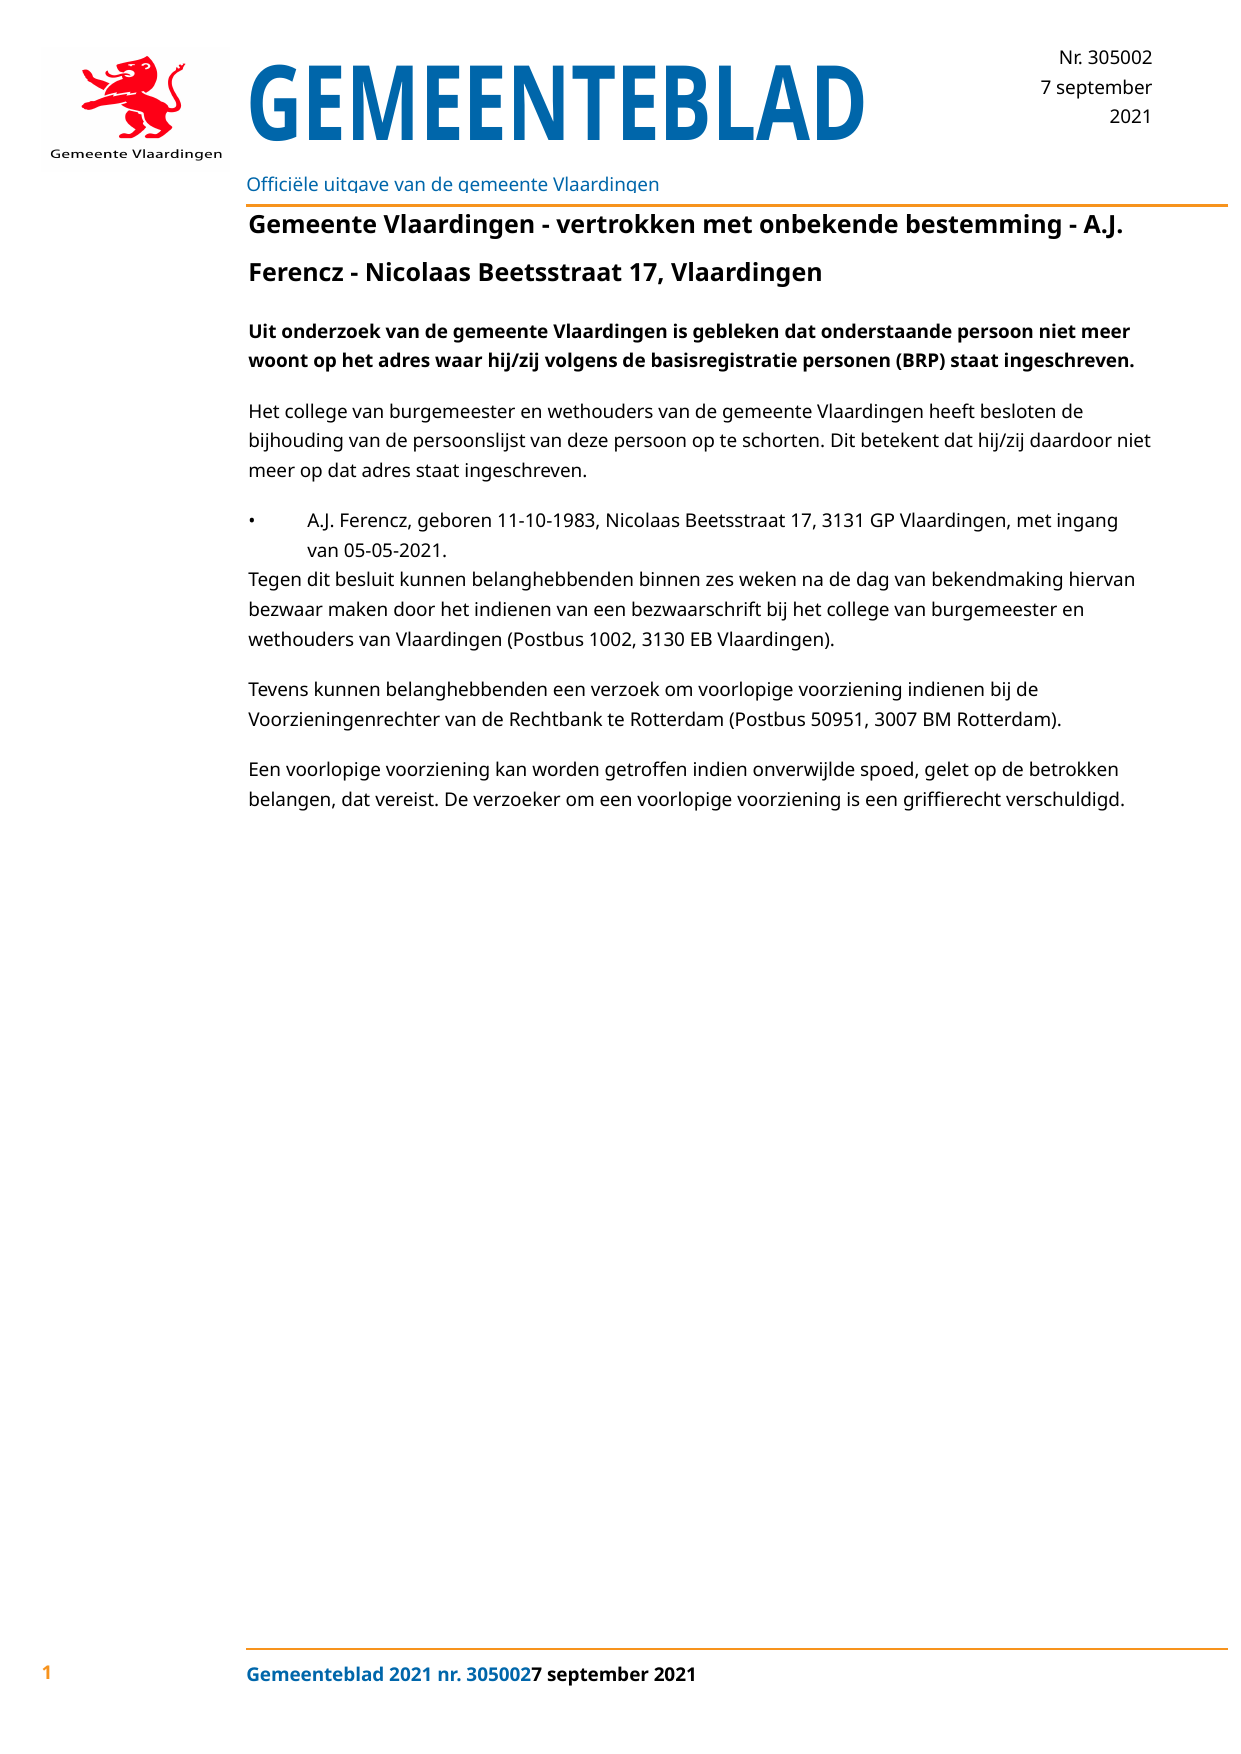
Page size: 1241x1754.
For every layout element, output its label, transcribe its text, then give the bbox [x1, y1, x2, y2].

text Uit onderzoek van de gemeente Vlaardingen is gebleken dat onderstaande persoon niet meer woont op het adres waar hij/zij volgens de basisregistratie personen (BRP) staat ingeschreven. [248, 318, 1152, 373]
text Een voorlopige voorziening kan worden getroffen indien onverwijlde spoed, gelet op de betrokken belangen, dat vereist. De verzoeker om een voorlopige voorziening is een griffierecht verschuldigd. [248, 756, 1152, 812]
text Het college van burgemeester en wethouders van de gemeente Vlaardingen heeft besloten de bijhouding van de persoonslijst van deze persoon op te schorten. Dit betekent dat hij/zij daardoor niet meer op dat adres staat ingeschreven. [248, 398, 1152, 483]
text Tegen dit besluit kunnen belanghebbenden binnen zes weken na de dag van bekendmaking hiervan bezwaar maken door het indienen van een bezwaarschrift bij het college van burgemeester en wethouders van Vlaardingen (Postbus 1002, 3130 EB Vlaardingen). [248, 567, 1152, 652]
picture [41, 47, 231, 172]
text Tevens kunnen belanghebbenden een verzoek om voorlopige voorziening indienen bij de Voorzieningenrechter van de Rechtbank te Rotterdam (Postbus 50951, 3007 BM Rotterdam). [248, 676, 1152, 732]
text Gemeente Vlaardingen - vertrokken met onbekende bestemming - A.J. Ferencz - Nicolaas Beetsstraat 17, Vlaardingen [248, 207, 1152, 288]
list A.J. Ferencz, geboren 11-10-1983, Nicolaas Beetsstraat 17, 3131 GP Vlaardingen, met ingang van 05-05-2021. [248, 507, 1152, 563]
